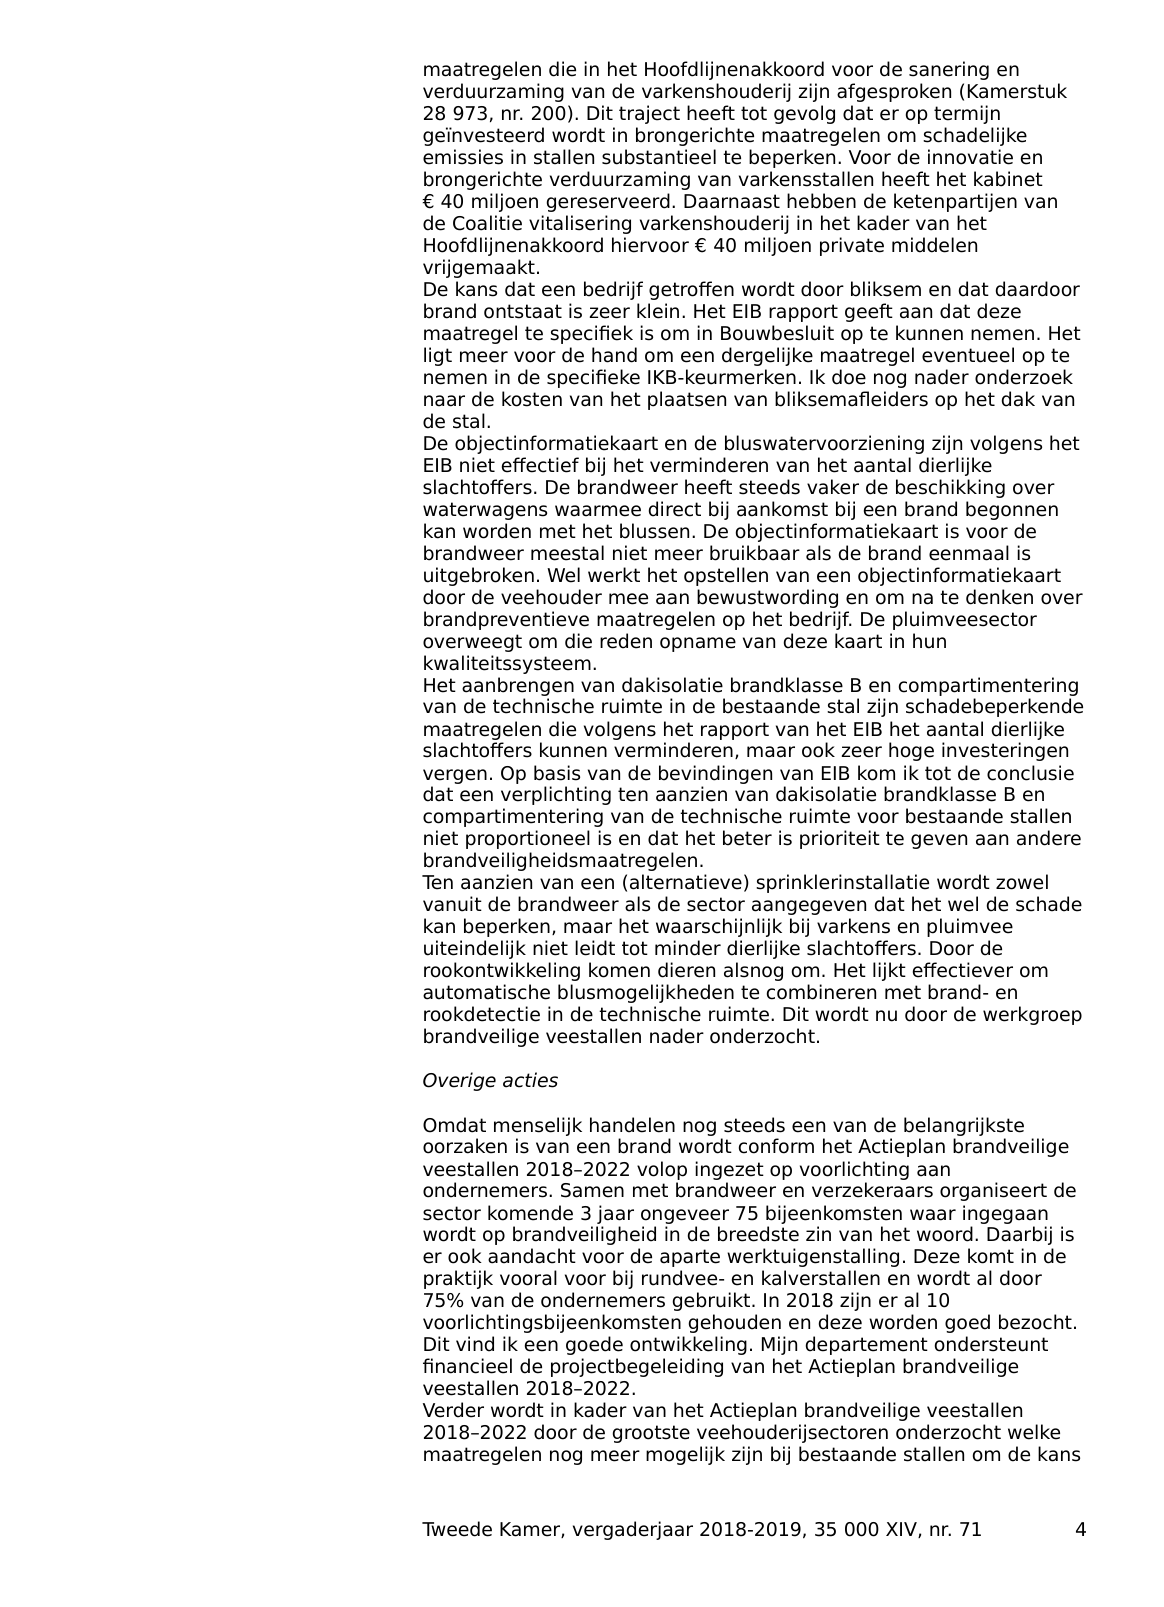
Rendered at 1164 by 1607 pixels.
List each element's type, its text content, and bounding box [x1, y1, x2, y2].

text Verder wordt in kader van het Actieplan brandveilige veestallen 2018–2022 door de grootste veehouderijsectoren onderzocht welke maatregelen nog meer mogelijk zijn bij bestaande stallen om de kans [422, 1400, 1087, 1466]
text Omdat menselijk handelen nog steeds een van de belangrijkste oorzaken is van een brand wordt conform het Actieplan brandveilige veestallen 2018–2022 volop ingezet op voorlichting aan ondernemers. Samen met brandweer en verzekeraars organiseert de sector komende 3 jaar ongeveer 75 bijeenkomsten waar ingegaan wordt op brandveiligheid in de breedste zin van het woord. Daarbij is er ook aandacht voor de aparte werktuigenstalling. Deze komt in de praktijk vooral voor bij rundvee- en kalverstallen en wordt al door 75% van de ondernemers gebruikt. In 2018 zijn er al 10 voorlichtingsbijeenkomsten gehouden en deze worden goed bezocht. Dit vind ik een goede ontwikkeling. Mijn departement ondersteunt financieel de projectbegeleiding van het Actieplan brandveilige veestallen 2018–2022. [422, 1114, 1087, 1400]
text Het aanbrengen van dakisolatie brandklasse B en compartimentering van de technische ruimte in de bestaande stal zijn schadebeperkende maatregelen die volgens het rapport van het EIB het aantal dierlijke slachtoffers kunnen verminderen, maar ook zeer hoge investeringen vergen. Op basis van de bevindingen van EIB kom ik tot de conclusie dat een verplichting ten aanzien van dakisolatie brandklasse B en compartimentering van de technische ruimte voor bestaande stallen niet proportioneel is en dat het beter is prioriteit te geven aan andere brandveiligheidsmaatregelen. [422, 674, 1087, 872]
text De kans dat een bedrijf getroffen wordt door bliksem en dat daardoor brand ontstaat is zeer klein. Het EIB rapport geeft aan dat deze maatregel te specifiek is om in Bouwbesluit op te kunnen nemen. Het ligt meer voor de hand om een dergelijke maatregel eventueel op te nemen in de specifieke IKB-keurmerken. Ik doe nog nader onderzoek naar de kosten van het plaatsen van bliksemafleiders op het dak van de stal. [422, 279, 1087, 433]
text Ten aanzien van een (alternatieve) sprinklerinstallatie wordt zowel vanuit de brandweer als de sector aangegeven dat het wel de schade kan beperken, maar het waarschijnlijk bij varkens en pluimvee uiteindelijk niet leidt tot minder dierlijke slachtoffers. Door de rookontwikkeling komen dieren alsnog om. Het lijkt effectiever om automatische blusmogelijkheden te combineren met brand- en rookdetectie in de technische ruimte. Dit wordt nu door de werkgroep brandveilige veestallen nader onderzocht. [422, 872, 1087, 1048]
subtitle Overige acties [422, 1070, 1087, 1092]
text maatregelen die in het Hoofdlijnenakkoord voor de sanering en verduurzaming van de varkenshouderij zijn afgesproken (Kamerstuk 28 973, nr. 200). Dit traject heeft tot gevolg dat er op termijn geïnvesteerd wordt in brongerichte maatregelen om schadelijke emissies in stallen substantieel te beperken. Voor de innovatie en brongerichte verduurzaming van varkensstallen heeft het kabinet € 40 miljoen gereserveerd. Daarnaast hebben de ketenpartijen van de Coalitie vitalisering varkenshouderij in het kader van het Hoofdlijnenakkoord hiervoor € 40 miljoen private middelen vrijgemaakt. [422, 59, 1087, 279]
text De objectinformatiekaart en de bluswatervoorziening zijn volgens het EIB niet effectief bij het verminderen van het aantal dierlijke slachtoffers. De brandweer heeft steeds vaker de beschikking over waterwagens waarmee direct bij aankomst bij een brand begonnen kan worden met het blussen. De objectinformatiekaart is voor de brandweer meestal niet meer bruikbaar als de brand eenmaal is uitgebroken. Wel werkt het opstellen van een objectinformatiekaart door de veehouder mee aan bewustwording en om na te denken over brandpreventieve maatregelen op het bedrijf. De pluimveesector overweegt om die reden opname van deze kaart in hun kwaliteitssysteem. [422, 433, 1087, 674]
